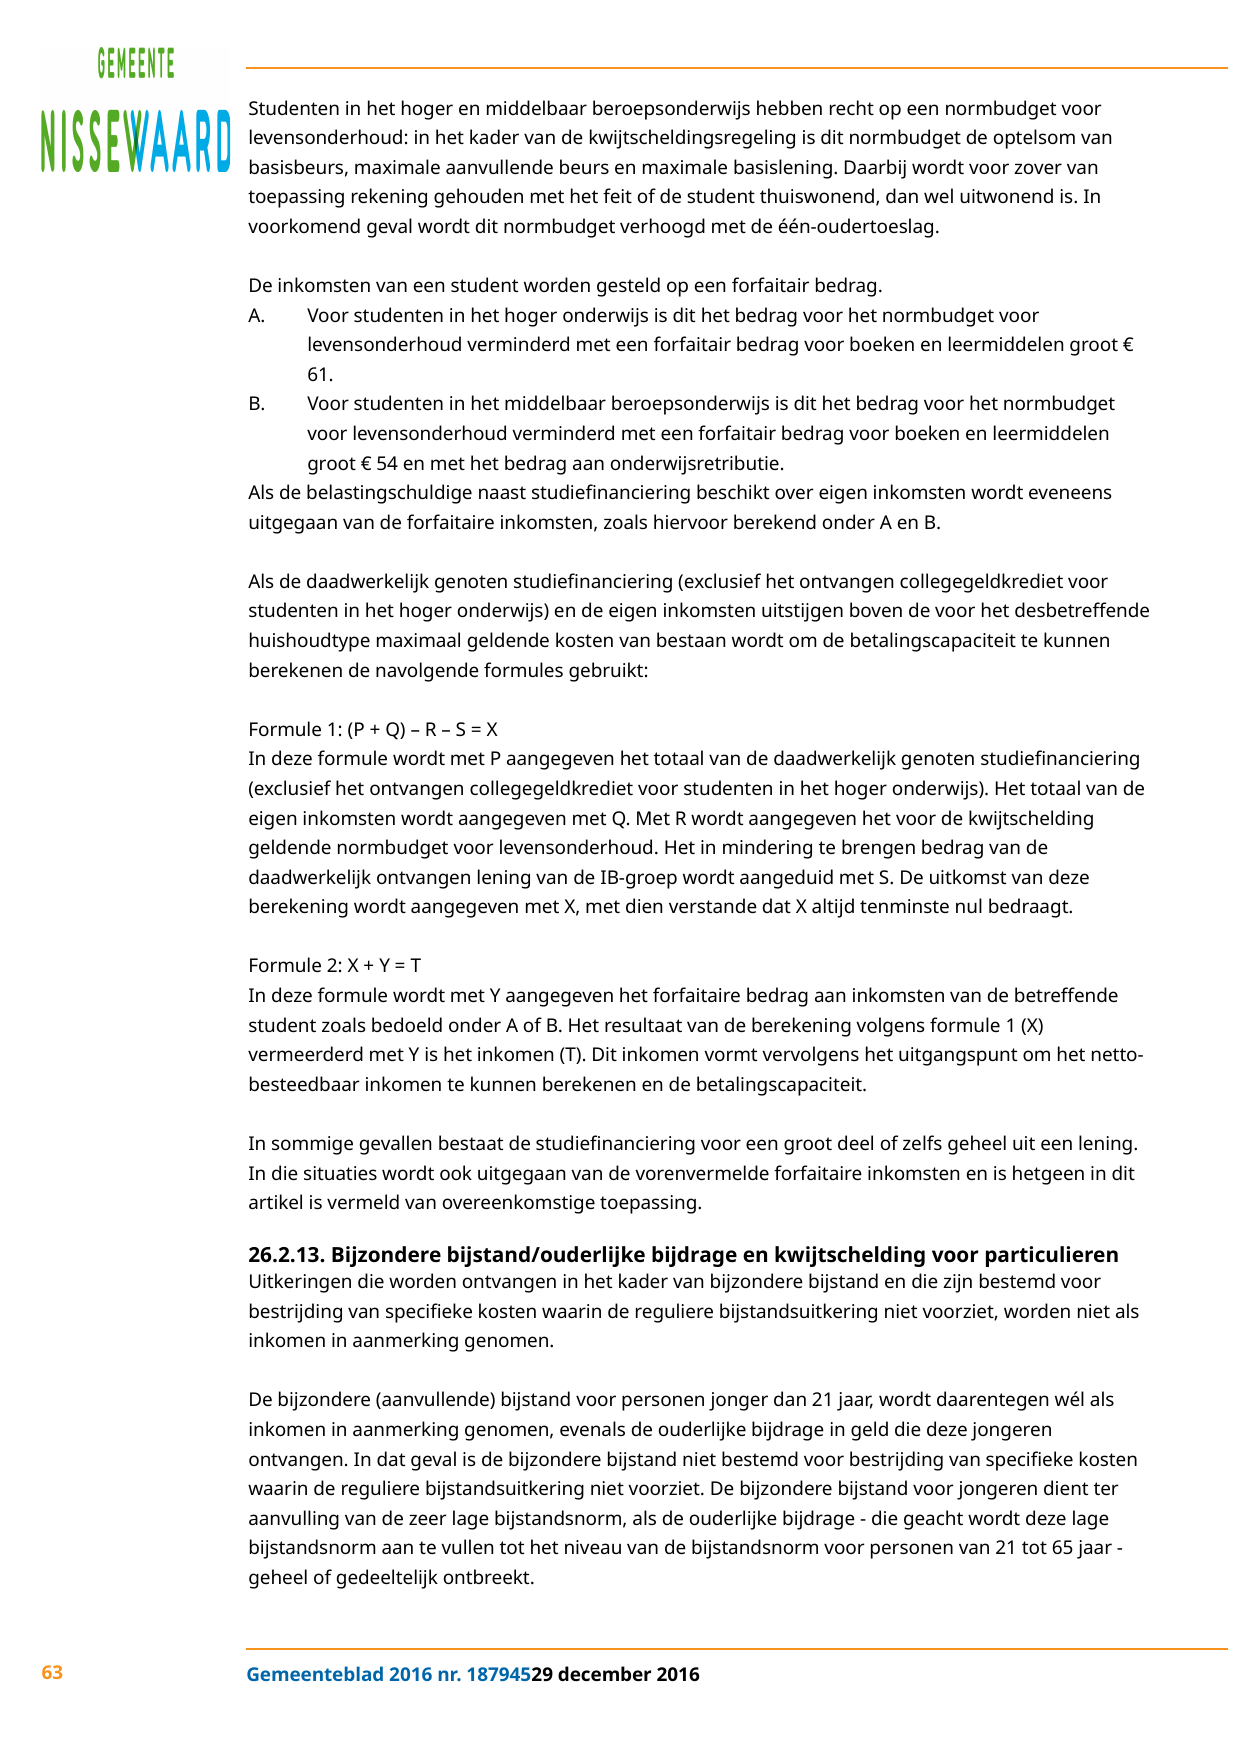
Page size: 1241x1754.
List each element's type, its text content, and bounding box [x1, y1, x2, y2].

list Voor studenten in het hoger onderwijs is dit het bedrag voor het normbudget voor levensonderhoud verminderd met een forfaitair bedrag voor boeken en leermiddelen groot € 61. [248, 302, 1152, 387]
text In deze formule wordt met Y aangegeven het forfaitaire bedrag aan inkomsten van de betreffende student zoals bedoeld onder A of B. Het resultaat van de berekening volgens formule 1 (X) vermeerderd met Y is het inkomen (T). Dit inkomen vormt vervolgens het uitgangspunt om het netto-besteedbaar inkomen te kunnen berekenen en de betalingscapaciteit. [248, 982, 1152, 1097]
text Studenten in het hoger en middelbaar beroepsonderwijs hebben recht op een normbudget voor levensonderhoud: in het kader van de kwijtscheldingsregeling is dit normbudget de optelsom van basisbeurs, maximale aanvullende beurs en maximale basislening. Daarbij wordt voor zover van toepassing rekening gehouden met het feit of de student thuiswonend, dan wel uitwonend is. In voorkomend geval wordt dit normbudget verhoogd met de één-oudertoeslag. [248, 95, 1152, 239]
text Uitkeringen die worden ontvangen in het kader van bijzondere bijstand en die zijn bestemd voor bestrijding van specifieke kosten waarin de reguliere bijstandsuitkering niet voorziet, worden niet als inkomen in aanmerking genomen. [248, 1268, 1152, 1353]
text Als de belastingschuldige naast studiefinanciering beschikt over eigen inkomsten wordt eveneens uitgegaan van de forfaitaire inkomsten, zoals hiervoor berekend onder A en B. [248, 479, 1152, 535]
picture [154, 157, 165, 172]
text De bijzondere (aanvullende) bijstand voor personen jonger dan 21 jaar, wordt daarentegen wél als inkomen in aanmerking genomen, evenals de ouderlijke bijdrage in geld die deze jongeren ontvangen. In dat geval is de bijzondere bijstand niet bestemd voor bestrijding van specifieke kosten waarin de reguliere bijstandsuitkering niet voorziet. De bijzondere bijstand voor jongeren dient ter aanvulling van de zeer lage bijstandsnorm, als de ouderlijke bijdrage - die geacht wordt deze lage bijstandsnorm aan te vullen tot het niveau van de bijstandsnorm voor personen van 21 tot 65 jaar - geheel of gedeeltelijk ontbreekt. [248, 1387, 1152, 1590]
picture [176, 157, 187, 172]
picture [222, 122, 227, 160]
text Als de daadwerkelijk genoten studiefinanciering (exclusief het ontvangen collegegeldkrediet voor studenten in het hoger onderwijs) en de eigen inkomsten uitstijgen boven de voor het desbetreffende huishoudtype maximaal geldende kosten van bestaan wordt om de betalingscapaciteit te kunnen berekenen de navolgende formules gebruikt: [248, 568, 1152, 683]
text 26.2.13. Bijzondere bijstand/ouderlijke bijdrage en kwijtschelding voor particulieren [248, 1240, 1152, 1268]
text Formule 1: (P + Q) – R – S = X [248, 716, 1152, 742]
text De inkomsten van een student worden gesteld op een forfaitair bedrag. [248, 272, 1152, 298]
picture [201, 122, 206, 138]
text In sommige gevallen bestaat de studiefinanciering voor een groot deel of zelfs geheel uit een lening. In die situaties wordt ook uitgegaan van de vorenvermelde forfaitaire inkomsten en is hetgeen in dit artikel is vermeld van overeenkomstige toepassing. [248, 1130, 1152, 1215]
picture [200, 151, 206, 172]
picture [41, 47, 231, 172]
text In deze formule wordt met P aangegeven het totaal van de daadwerkelijk genoten studiefinanciering (exclusief het ontvangen collegegeldkrediet voor studenten in het hoger onderwijs). Het totaal van de eigen inkomsten wordt aangegeven met Q. Met R wordt aangegeven het voor de kwijtschelding geldende normbudget voor levensonderhoud. Het in mindering te brengen bedrag van de daadwerkelijk ontvangen lening van de IB-groep wordt aangeduid met S. De uitkomst van deze berekening wordt aangegeven met X, met dien verstande dat X altijd tenminste nul bedraagt. [248, 746, 1152, 919]
list Voor studenten in het middelbaar beroepsonderwijs is dit het bedrag voor het normbudget voor levensonderhoud verminderd met een forfaitair bedrag voor boeken en leermiddelen groot € 54 en met het bedrag aan onderwijsretributie. [248, 391, 1152, 476]
text Formule 2: X + Y = T [248, 953, 1152, 978]
